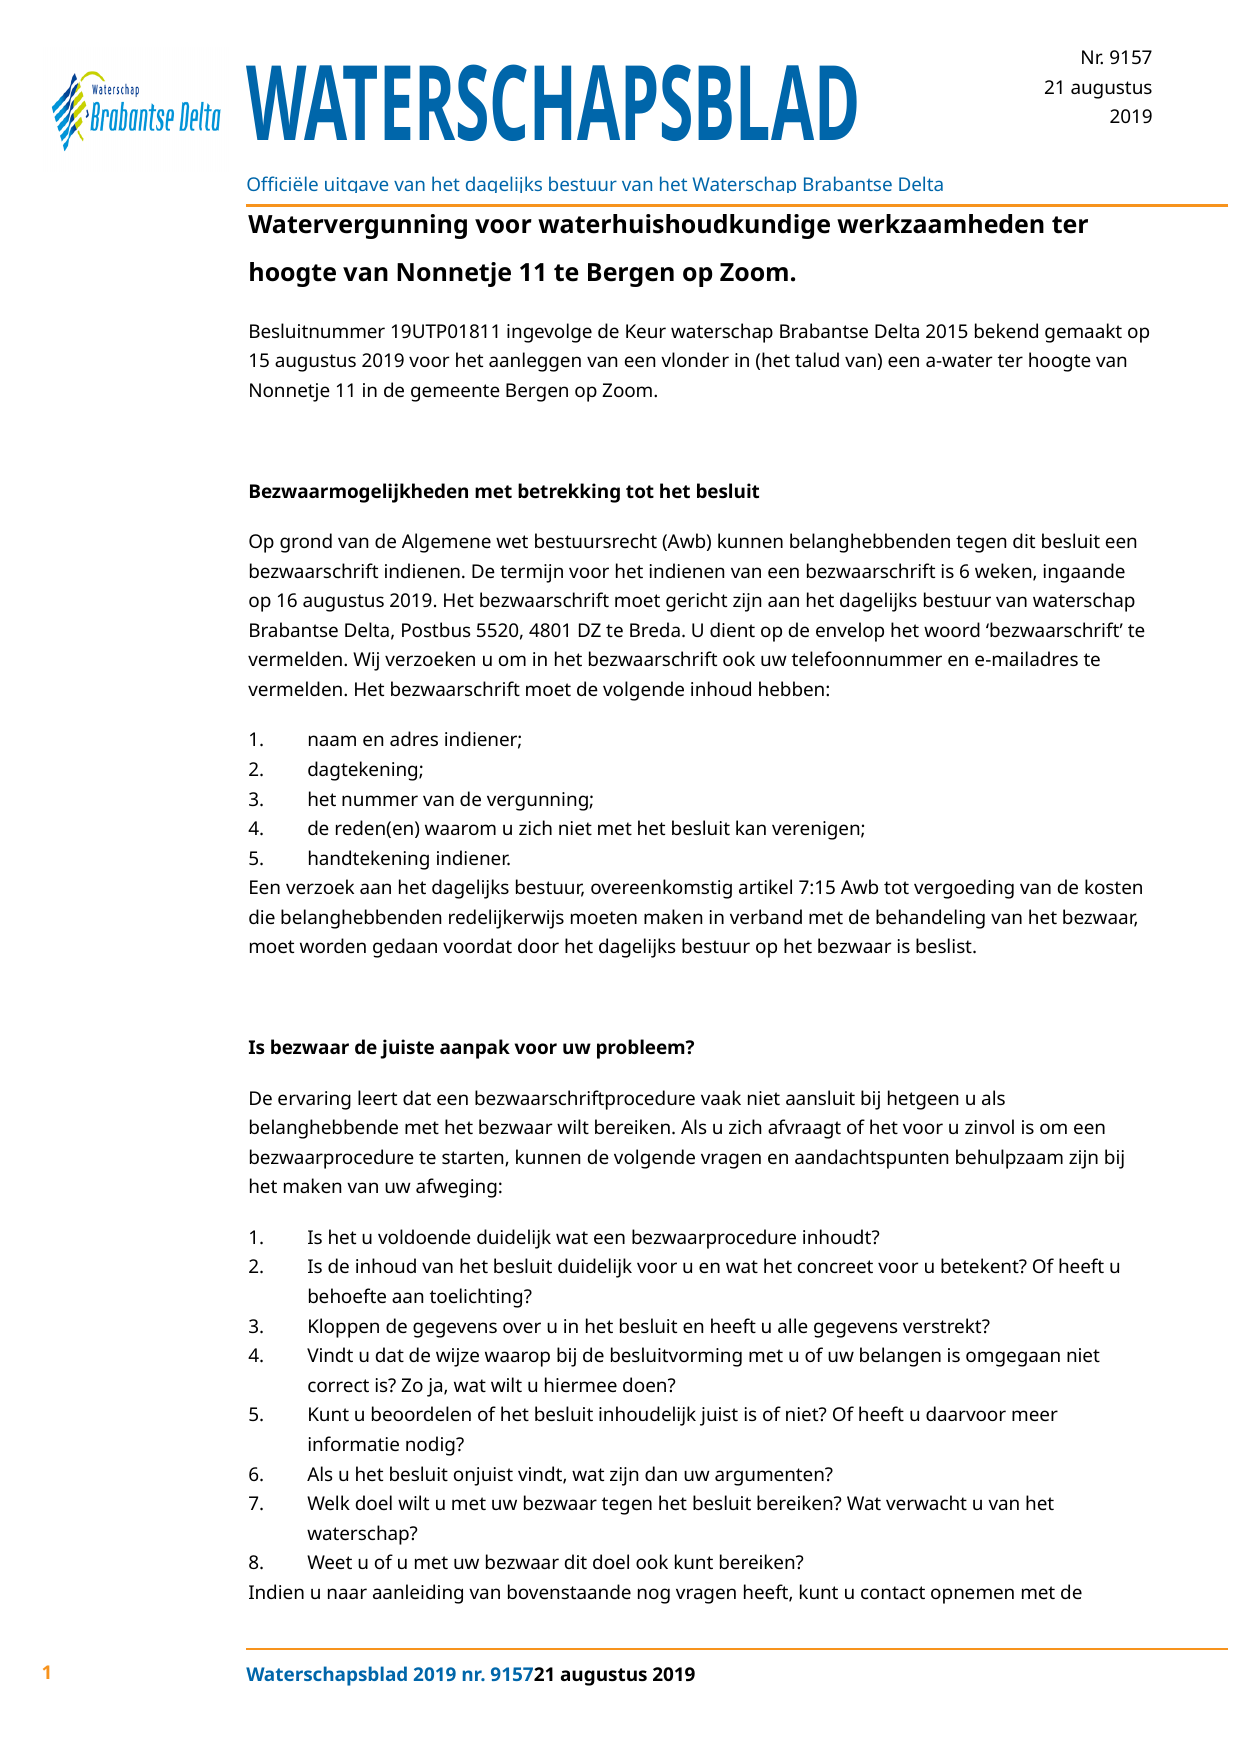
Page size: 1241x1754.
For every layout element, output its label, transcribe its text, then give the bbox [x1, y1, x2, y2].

text Is bezwaar de juiste aanpak voor uw probleem? [248, 1034, 1152, 1060]
list Welk doel wilt u met uw bezwaar tegen het besluit bereiken? Wat verwacht u van het waterschap? [248, 1490, 1152, 1546]
list het nummer van de vergunning; [248, 786, 1152, 812]
text Watervergunning voor waterhuishoudkundige werkzaamheden ter hoogte van Nonnetje 11 te Bergen op Zoom. [248, 207, 1152, 288]
text Besluitnummer 19UTP01811 ingevolge de Keur waterschap Brabantse Delta 2015 bekend gemaakt op 15 augustus 2019 voor het aanleggen van een vlonder in (het talud van) een a-water ter hoogte van Nonnetje 11 in de gemeente Bergen op Zoom. [248, 318, 1152, 403]
text Op grond van de Algemene wet bestuursrecht (Awb) kunnen belanghebbenden tegen dit besluit een bezwaarschrift indienen. De termijn voor het indienen van een bezwaarschrift is 6 weken, ingaande op 16 augustus 2019. Het bezwaarschrift moet gericht zijn aan het dagelijks bestuur van waterschap Brabantse Delta, Postbus 5520, 4801 DZ te Breda. U dient op de envelop het woord ‘bezwaarschrift’ te vermelden. Wij verzoeken u om in het bezwaarschrift ook uw telefoonnummer en e‑mailadres te vermelden. Het bezwaarschrift moet de volgende inhoud hebben: [248, 528, 1152, 702]
text Indien u naar aanleiding van bovenstaande nog vragen heeft, kunt u contact opnemen met de [248, 1579, 1152, 1605]
list Is de inhoud van het besluit duidelijk voor u en wat het concreet voor u betekent? Of heeft u behoefte aan toelichting? [248, 1254, 1152, 1309]
list Vindt u dat de wijze waarop bij de besluitvorming met u of uw belangen is omgegaan niet correct is? Zo ja, wat wilt u hiermee doen? [248, 1342, 1152, 1398]
list de reden(en) waarom u zich niet met het besluit kan verenigen; [248, 815, 1152, 841]
list Kunt u beoordelen of het besluit inhoudelijk juist is of niet? Of heeft u daarvoor meer informatie nodig? [248, 1402, 1152, 1457]
list Kloppen de gegevens over u in het besluit en heeft u alle gegevens verstrekt? [248, 1313, 1152, 1339]
list handtekening indiener. [248, 845, 1152, 871]
list Als u het besluit onjuist vindt, wat zijn dan uw argumenten? [248, 1461, 1152, 1487]
picture [41, 47, 231, 172]
list Is het u voldoende duidelijk wat een bezwaarprocedure inhoudt? [248, 1224, 1152, 1250]
text De ervaring leert dat een bezwaarschriftprocedure vaak niet aansluit bij hetgeen u als belanghebbende met het bezwaar wilt bereiken. Als u zich afvraagt of het voor u zinvol is om een bezwaarprocedure te starten, kunnen de volgende vragen en aandachtspunten behulpzaam zijn bij het maken van uw afweging: [248, 1085, 1152, 1199]
list Weet u of u met uw bezwaar dit doel ook kunt bereiken? [248, 1549, 1152, 1575]
list naam en adres indiener; [248, 727, 1152, 752]
text Bezwaarmogelijkheden met betrekking tot het besluit [248, 478, 1152, 504]
text Een verzoek aan het dagelijks bestuur, overeenkomstig artikel 7:15 Awb tot vergoeding van de kosten die belanghebbenden redelijkerwijs moeten maken in verband met de behandeling van het bezwaar, moet worden gedaan voordat door het dagelijks bestuur op het bezwaar is beslist. [248, 874, 1152, 959]
list dagtekening; [248, 756, 1152, 782]
